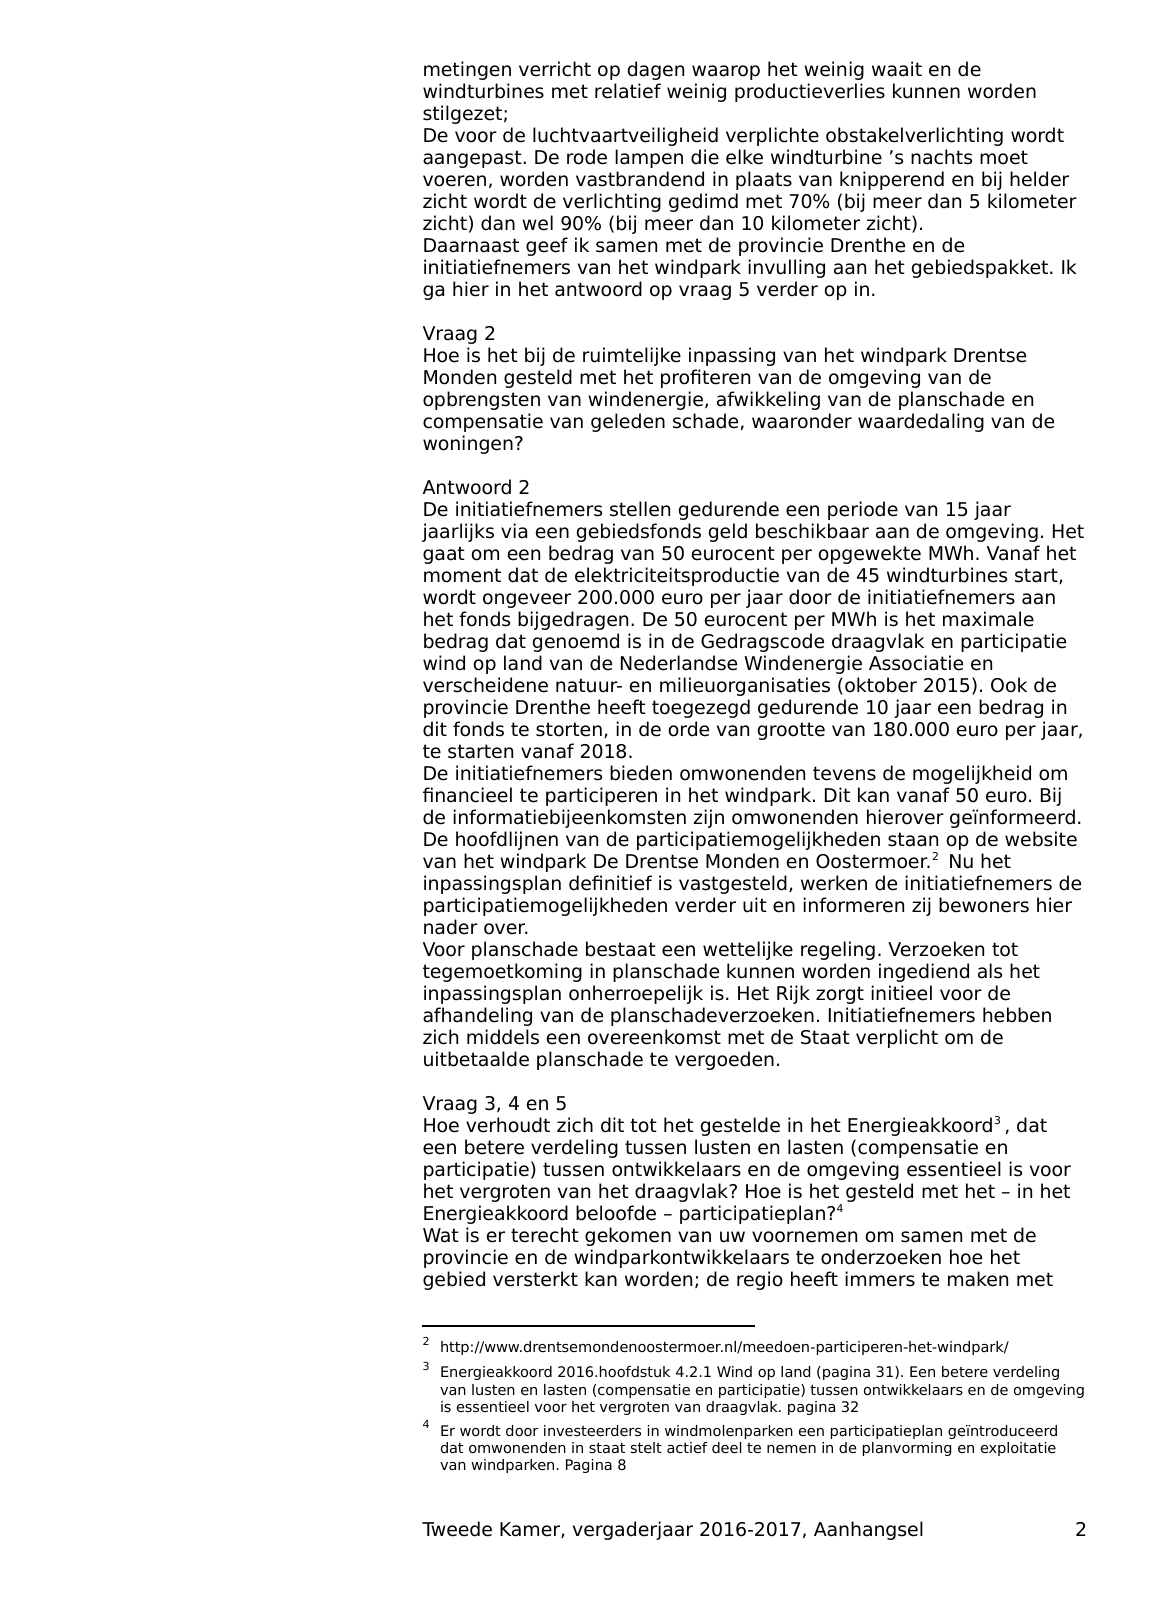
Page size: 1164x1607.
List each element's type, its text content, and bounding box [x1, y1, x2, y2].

text http://www.drentsemondenoostermoer.nl/meedoen-participeren-het-windpark/ [422, 1335, 1087, 1357]
text metingen verricht op dagen waarop het weinig waait en de windturbines met relatief weinig productieverlies kunnen worden stilgezet; [422, 59, 1087, 125]
text De initiatiefnemers bieden omwonenden tevens de mogelijkheid om financieel te participeren in het windpark. Dit kan vanaf 50 euro. Bij de informatiebijeenkomsten zijn omwonenden hierover geïnformeerd. De hoofdlijnen van de participatiemogelijkheden staan op de website van het windpark De Drentse Monden en Oostermoer. Nu het inpassingsplan definitief is vastgesteld, werken de initiatiefnemers de participatiemogelijkheden verder uit en informeren zij bewoners hier nader over. [422, 763, 1087, 939]
text Wat is er terecht gekomen van uw voornemen om samen met de provincie en de windparkontwikkelaars te onderzoeken hoe het gebied versterkt kan worden; de regio heeft immers te maken met [422, 1224, 1087, 1291]
text Hoe is het bij de ruimtelijke inpassing van het windpark Drentse Monden gesteld met het profiteren van de omgeving van de opbrengsten van windenergie, afwikkeling van de planschade en compensatie van geleden schade, waaronder waardedaling van de woningen? [422, 345, 1087, 455]
text Hoe verhoudt zich dit tot het gestelde in het Energieakkoord, dat een betere verdeling tussen lusten en lasten (compensatie en participatie) tussen ontwikkelaars en de omgeving essentieel is voor het vergroten van het draagvlak? Hoe is het gesteld met het – in het Energieakkoord beloofde – participatieplan? [422, 1115, 1087, 1224]
text Er wordt door investeerders in windmolenparken een participatieplan geïntroduceerd dat omwonenden in staat stelt actief deel te nemen in de planvorming en exploitatie van windparken. Pagina 8 [422, 1418, 1087, 1474]
text Energieakkoord 2016.hoofdstuk 4.2.1 Wind op land (pagina 31). Een betere verdeling van lusten en lasten (compensatie en participatie) tussen ontwikkelaars en de omgeving is essentieel voor het vergroten van draagvlak. pagina 32 [422, 1360, 1087, 1416]
text De initiatiefnemers stellen gedurende een periode van 15 jaar jaarlijks via een gebiedsfonds geld beschikbaar aan de omgeving. Het gaat om een bedrag van 50 eurocent per opgewekte MWh. Vanaf het moment dat de elektriciteitsproductie van de 45 windturbines start, wordt ongeveer 200.000 euro per jaar door de initiatiefnemers aan het fonds bijgedragen. De 50 eurocent per MWh is het maximale bedrag dat genoemd is in de Gedragscode draagvlak en participatie wind op land van de Nederlandse Windenergie Associatie en verscheidene natuur- en milieuorganisaties (oktober 2015). Ook de provincie Drenthe heeft toegezegd gedurende 10 jaar een bedrag in dit fonds te storten, in de orde van grootte van 180.000 euro per jaar, te starten vanaf 2018. [422, 499, 1087, 763]
text Vraag 3, 4 en 5 [422, 1093, 1087, 1115]
text Vraag 2 [422, 323, 1087, 345]
text Voor planschade bestaat een wettelijke regeling. Verzoeken tot tegemoetkoming in planschade kunnen worden ingediend als het inpassingsplan onherroepelijk is. Het Rijk zorgt initieel voor de afhandeling van de planschadeverzoeken. Initiatiefnemers hebben zich middels een overeenkomst met de Staat verplicht om de uitbetaalde planschade te vergoeden. [422, 939, 1087, 1071]
text De voor de luchtvaartveiligheid verplichte obstakelverlichting wordt aangepast. De rode lampen die elke windturbine ’s nachts moet voeren, worden vastbrandend in plaats van knipperend en bij helder zicht wordt de verlichting gedimd met 70% (bij meer dan 5 kilometer zicht) dan wel 90% (bij meer dan 10 kilometer zicht). [422, 125, 1087, 235]
text Antwoord 2 [422, 477, 1087, 499]
text Daarnaast geef ik samen met de provincie Drenthe en de initiatiefnemers van het windpark invulling aan het gebiedspakket. Ik ga hier in het antwoord op vraag 5 verder op in. [422, 235, 1087, 301]
